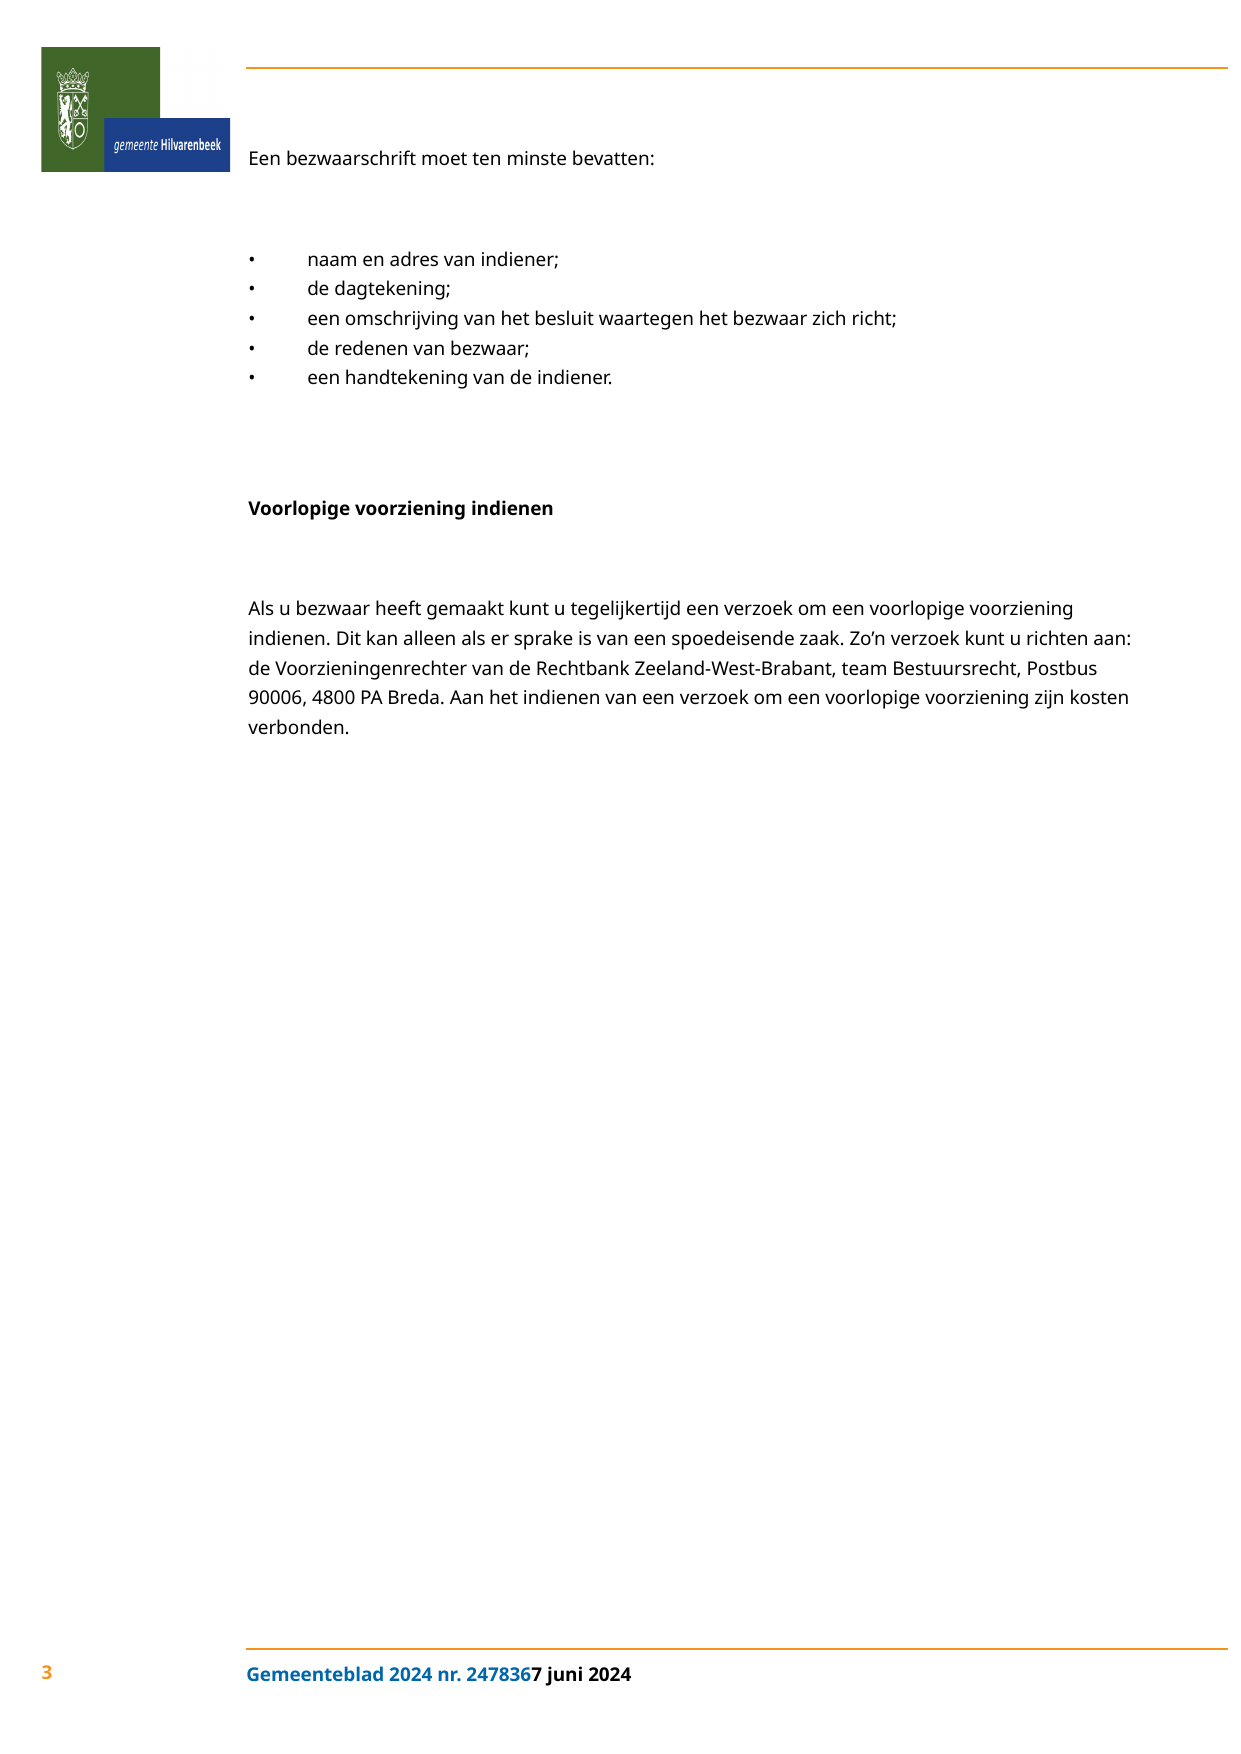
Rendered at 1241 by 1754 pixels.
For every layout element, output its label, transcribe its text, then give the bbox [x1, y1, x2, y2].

text Een bezwaarschrift moet ten minste bevatten: [248, 145, 1152, 171]
list een handtekening van de indiener. [248, 364, 1152, 390]
list naam en adres van indiener; [248, 246, 1152, 272]
list de dagtekening; [248, 276, 1152, 301]
picture [41, 47, 231, 172]
text Als u bezwaar heeft gemaakt kunt u tegelijkertijd een verzoek om een voorlopige voorziening indienen. Dit kan alleen als er sprake is van een spoedeisende zaak. Zo’n verzoek kunt u richten aan: de Voorzieningenrechter van de Rechtbank Zeeland-West-Brabant, team Bestuursrecht, Postbus 90006, 4800 PA Breda. Aan het indienen van een verzoek om een voorlopige voorziening zijn kosten verbonden. [248, 596, 1152, 740]
list de redenen van bezwaar; [248, 335, 1152, 361]
list een omschrijving van het besluit waartegen het bezwaar zich richt; [248, 305, 1152, 331]
text Voorlopige voorziening indienen [248, 495, 1152, 521]
